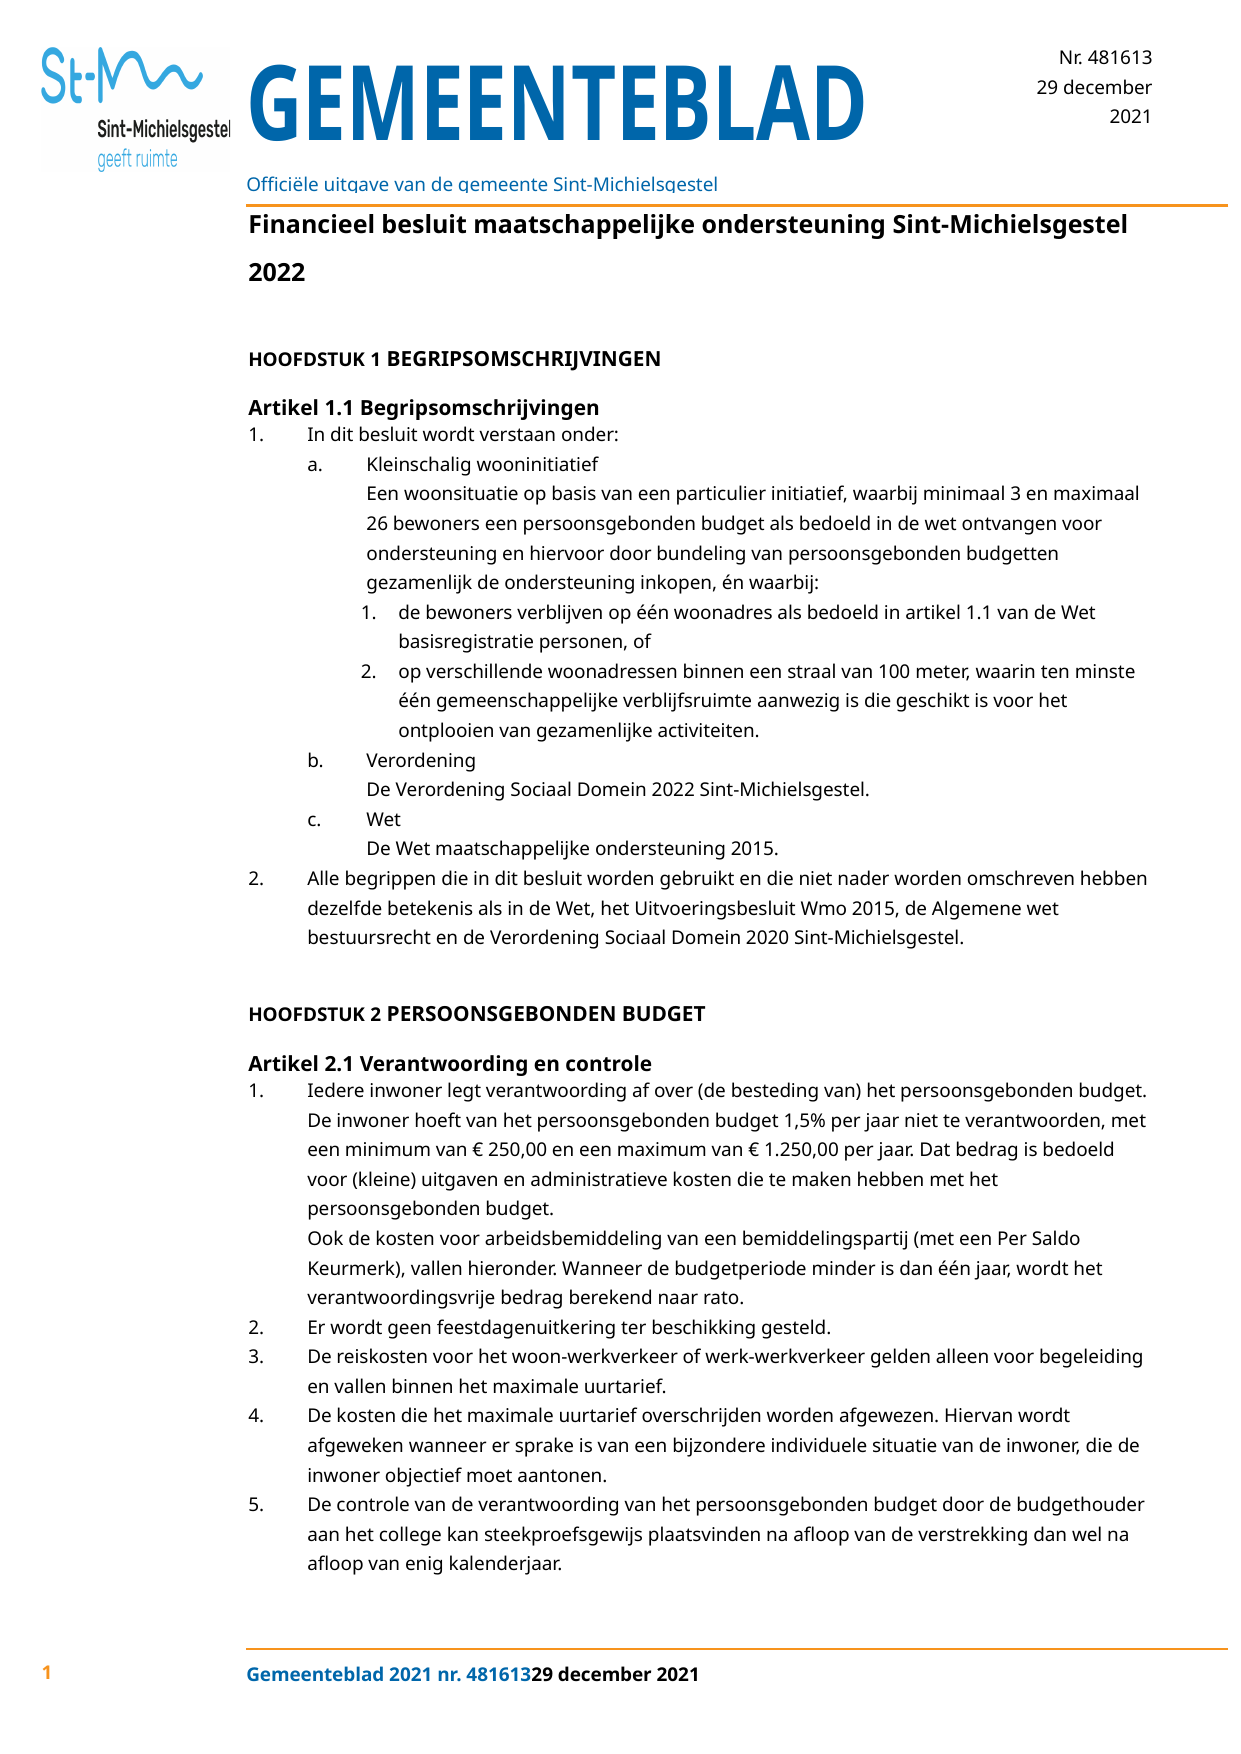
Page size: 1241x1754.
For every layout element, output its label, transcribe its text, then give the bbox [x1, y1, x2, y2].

text Artikel 1.1 Begripsomschrijvingen [248, 393, 1152, 421]
text Artikel 2.1 Verantwoording en controle [248, 1049, 1152, 1077]
list Een woonsituatie op basis van een particulier initiatief, waarbij minimaal 3 en maximaal 26 bewoners een persoonsgebonden budget als bedoeld in de wet ontvangen voor ondersteuning en hiervoor door bundeling van persoonsgebonden budgetten gezamenlijk de ondersteuning inkopen, én waarbij: [307, 481, 1152, 595]
list de bewoners verblijven op één woonadres als bedoeld in artikel 1.1 van de Wet basisregistratie personen, of [361, 599, 1152, 654]
list Wet [307, 806, 1152, 832]
text Financieel besluit maatschappelijke ondersteuning Sint-Michielsgestel 2022 [248, 207, 1152, 288]
list De Verordening Sociaal Domein 2022 Sint-Michielsgestel. [307, 776, 1152, 802]
list De controle van de verantwoording van het persoonsgebonden budget door de budgethouder aan het college kan steekproefsgewijs plaatsvinden na afloop van de verstrekking dan wel na afloop van enig kalenderjaar. [248, 1491, 1152, 1576]
list Ook de kosten voor arbeidsbemiddeling van een bemiddelingspartij (met een Per Saldo Keurmerk), vallen hieronder. Wanneer de budgetperiode minder is dan één jaar, wordt het verantwoordingsvrije bedrag berekend naar rato. [248, 1225, 1152, 1310]
list De reiskosten voor het woon-werkverkeer of werk-werkverkeer gelden alleen voor begeleiding en vallen binnen het maximale uurtarief. [248, 1343, 1152, 1399]
list De Wet maatschappelijke ondersteuning 2015. [307, 836, 1152, 861]
text HOOFDSTUK 1 BEGRIPSOMSCHRIJVINGEN [248, 344, 1152, 372]
list Iedere inwoner legt verantwoording af over (de besteding van) het persoonsgebonden budget. [248, 1077, 1152, 1103]
list In dit besluit wordt verstaan onder: [248, 421, 1152, 447]
list Verordening [307, 747, 1152, 772]
list Er wordt geen feestdagenuitkering ter beschikking gesteld. [248, 1314, 1152, 1339]
list Kleinschalig wooninitiatief [307, 451, 1152, 477]
list De kosten die het maximale uurtarief overschrijden worden afgewezen. Hiervan wordt afgeweken wanneer er sprake is van een bijzondere individuele situatie van de inwoner, die de inwoner objectief moet aantonen. [248, 1403, 1152, 1487]
picture [41, 47, 231, 172]
list Alle begrippen die in dit besluit worden gebruikt en die niet nader worden omschreven hebben dezelfde betekenis als in de Wet, het Uitvoeringsbesluit Wmo 2015, de Algemene wet bestuursrecht en de Verordening Sociaal Domein 2020 Sint-Michielsgestel. [248, 865, 1152, 950]
list op verschillende woonadressen binnen een straal van 100 meter, waarin ten minste één gemeenschappelijke verblijfsruimte aanwezig is die geschikt is voor het ontplooien van gezamenlijke activiteiten. [361, 658, 1152, 743]
text HOOFDSTUK 2 PERSOONSGEBONDEN BUDGET [248, 999, 1152, 1028]
list De inwoner hoeft van het persoonsgebonden budget 1,5% per jaar niet te verantwoorden, met een minimum van € 250,00 en een maximum van € 1.250,00 per jaar. Dat bedrag is bedoeld voor (kleine) uitgaven en administratieve kosten die te maken hebben met het persoonsgebonden budget. [248, 1107, 1152, 1221]
